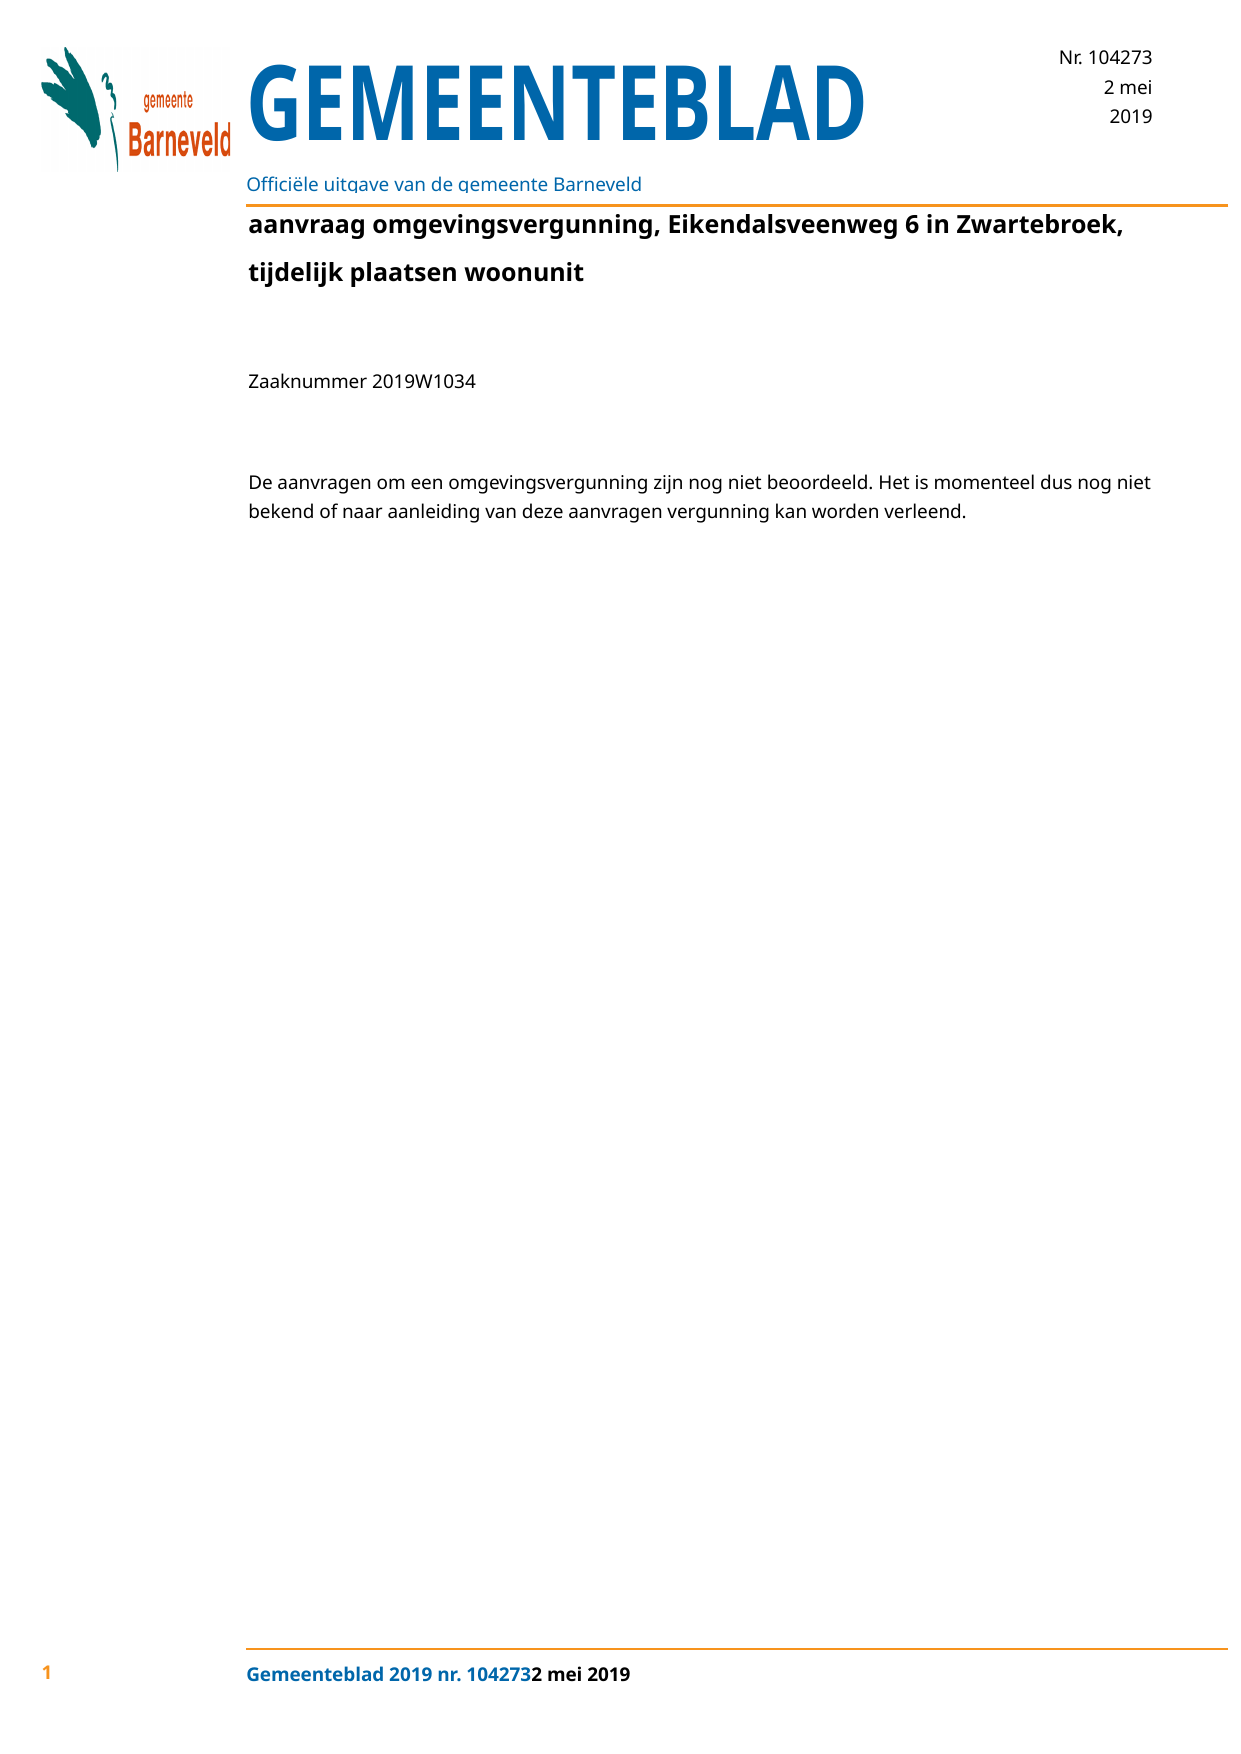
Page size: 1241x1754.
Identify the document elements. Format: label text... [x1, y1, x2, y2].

picture [41, 47, 231, 172]
text Zaaknummer 2019W1034 [248, 368, 1152, 394]
text aanvraag omgevingsvergunning, Eikendalsveenweg 6 in Zwartebroek, tijdelijk plaatsen woonunit [248, 207, 1152, 288]
text De aanvragen om een omgevingsvergunning zijn nog niet beoordeeld. Het is momenteel dus nog niet bekend of naar aanleiding van deze aanvragen vergunning kan worden verleend. [248, 469, 1152, 524]
